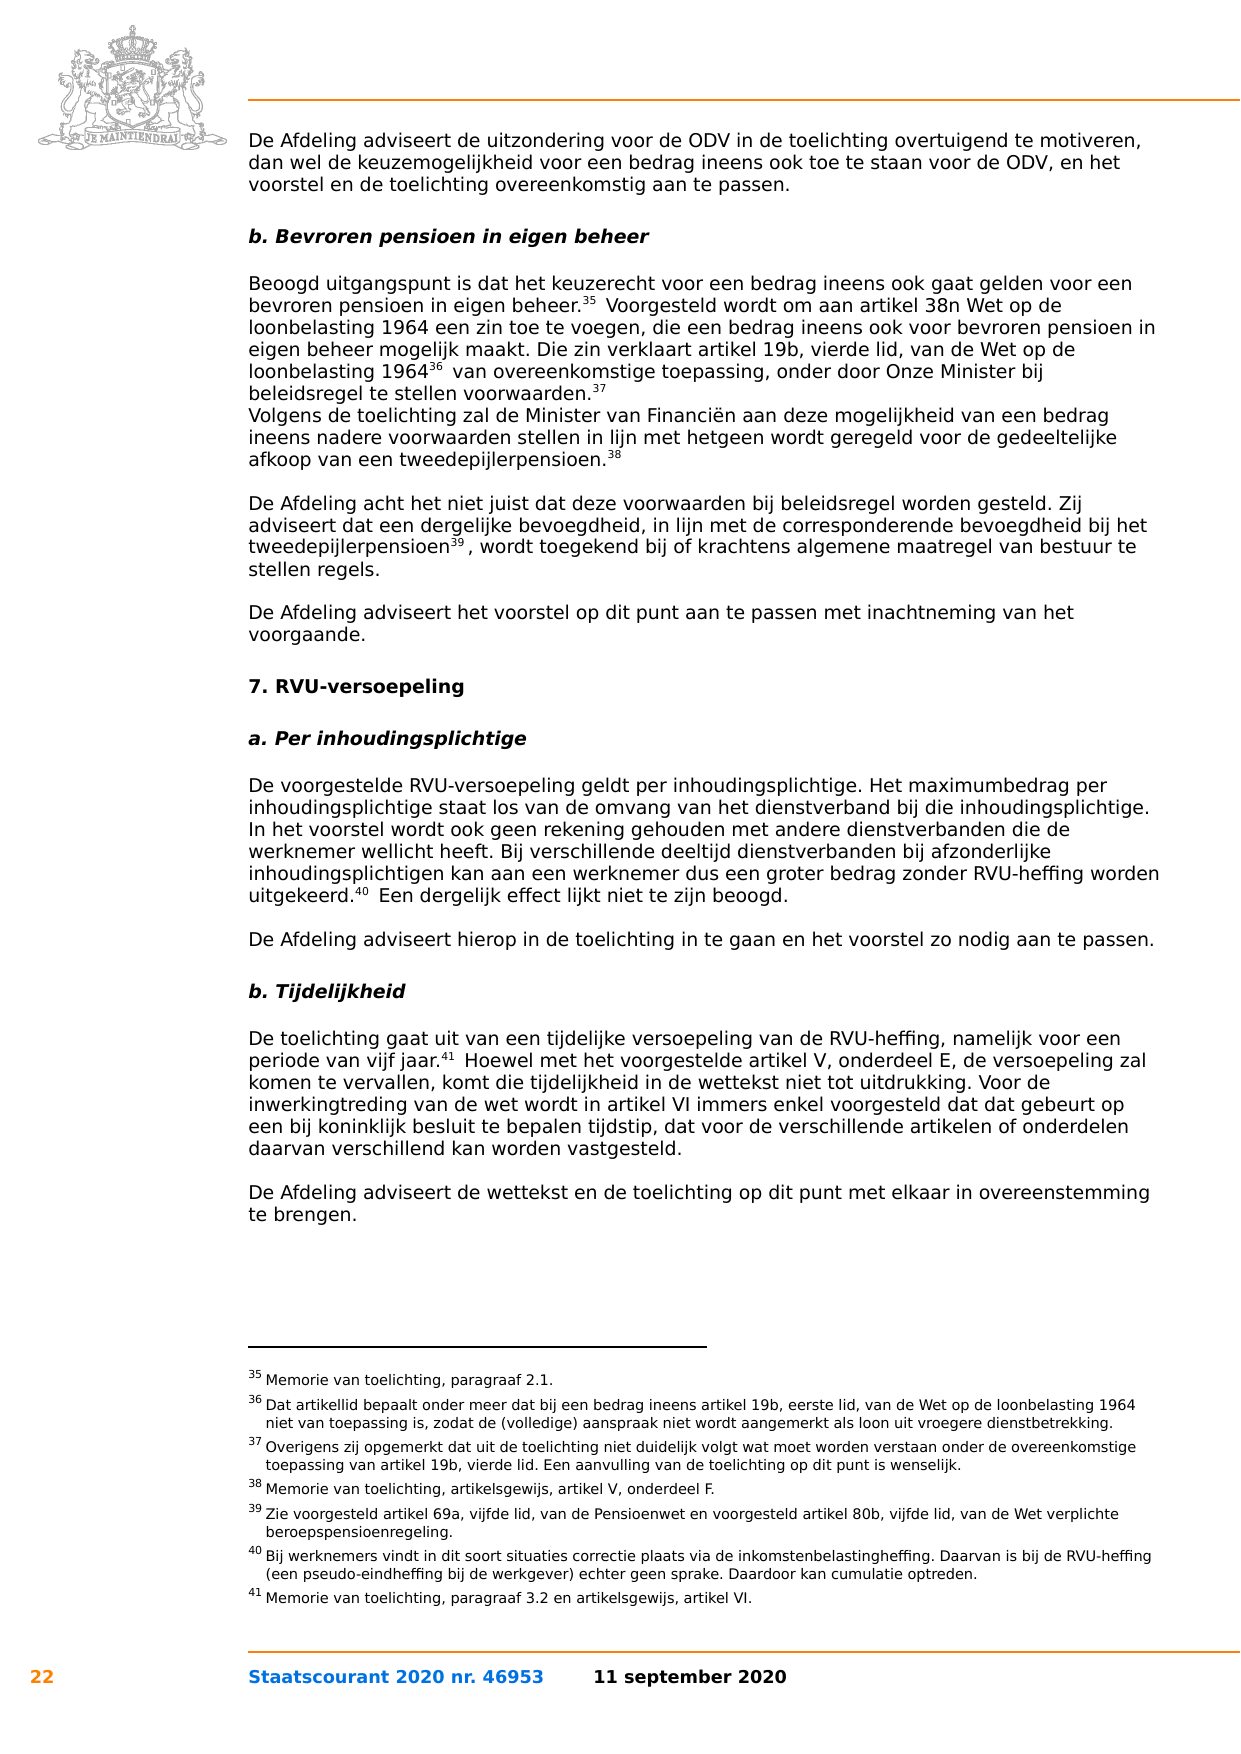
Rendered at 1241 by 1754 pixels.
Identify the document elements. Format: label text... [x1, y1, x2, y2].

text De Afdeling acht het niet juist dat deze voorwaarden bij beleidsregel worden gesteld. Zij adviseert dat een dergelijke bevoegdheid, in lijn met de corresponderende bevoegdheid bij het tweedepijlerpensioen, wordt toegekend bij of krachtens algemene maatregel van bestuur te stellen regels. [248, 492, 1163, 580]
text Memorie van toelichting, artikelsgewijs, artikel V, onderdeel F. [248, 1477, 1163, 1499]
text Bij werknemers vindt in dit soort situaties correctie plaats via de inkomstenbelastingheffing. Daarvan is bij de RVU-heffing (een pseudo-eindheffing bij de werkgever) echter geen sprake. Daardoor kan cumulatie optreden. [248, 1544, 1163, 1583]
text Volgens de toelichting zal de Minister van Financiën aan deze mogelijkheid van een bedrag ineens nadere voorwaarden stellen in lijn met hetgeen wordt geregeld voor de gedeeltelijke afkoop van een tweedepijlerpensioen. [248, 405, 1163, 471]
subtitle b. Tijdelijkheid [248, 981, 1163, 1003]
picture [38, 25, 227, 150]
text Dat artikellid bepaalt onder meer dat bij een bedrag ineens artikel 19b, eerste lid, van de Wet op de loonbelasting 1964 niet van toepassing is, zodat de (volledige) aanspraak niet wordt aangemerkt als loon uit vroegere dienstbetrekking. [248, 1393, 1163, 1432]
subtitle a. Per inhoudingsplichtige [248, 728, 1163, 750]
text Beoogd uitgangspunt is dat het keuzerecht voor een bedrag ineens ook gaat gelden voor een bevroren pensioen in eigen beheer. Voorgesteld wordt om aan artikel 38n Wet op de loonbelasting 1964 een zin toe te voegen, die een bedrag ineens ook voor bevroren pensioen in eigen beheer mogelijk maakt. Die zin verklaart artikel 19b, vierde lid, van de Wet op de loonbelasting 1964 van overeenkomstige toepassing, onder door Onze Minister bij beleidsregel te stellen voorwaarden. [248, 273, 1163, 405]
text Memorie van toelichting, paragraaf 2.1. [248, 1368, 1163, 1390]
text De Afdeling adviseert de wettekst en de toelichting op dit punt met elkaar in overeenstemming te brengen. [248, 1182, 1163, 1226]
text De voorgestelde RVU-versoepeling geldt per inhoudingsplichtige. Het maximumbedrag per inhoudingsplichtige staat los van de omvang van het dienstverband bij die inhoudingsplichtige. In het voorstel wordt ook geen rekening gehouden met andere dienstverbanden die de werknemer wellicht heeft. Bij verschillende deeltijd dienstverbanden bij afzonderlijke inhoudingsplichtigen kan aan een werknemer dus een groter bedrag zonder RVU-heffing worden uitgekeerd. Een dergelijk effect lijkt niet te zijn beoogd. [248, 775, 1163, 907]
subtitle b. Bevroren pensioen in eigen beheer [248, 226, 1163, 248]
text Overigens zij opgemerkt dat uit de toelichting niet duidelijk volgt wat moet worden verstaan onder de overeenkomstige toepassing van artikel 19b, vierde lid. Een aanvulling van de toelichting op dit punt is wenselijk. [248, 1435, 1163, 1474]
text De Afdeling adviseert hierop in de toelichting in te gaan en het voorstel zo nodig aan te passen. [248, 929, 1163, 951]
text De toelichting gaat uit van een tijdelijke versoepeling van de RVU-heffing, namelijk voor een periode van vijf jaar. Hoewel met het voorgestelde artikel V, onderdeel E, de versoepeling zal komen te vervallen, komt die tijdelijkheid in de wettekst niet tot uitdrukking. Voor de inwerkingtreding van de wet wordt in artikel VI immers enkel voorgesteld dat dat gebeurt op een bij koninklijk besluit te bepalen tijdstip, dat voor de verschillende artikelen of onderdelen daarvan verschillend kan worden vastgesteld. [248, 1028, 1163, 1160]
subtitle 7. RVU-versoepeling [248, 676, 1163, 698]
text De Afdeling adviseert de uitzondering voor de ODV in de toelichting overtuigend te motiveren, dan wel de keuzemogelijkheid voor een bedrag ineens ook toe te staan voor de ODV, en het voorstel en de toelichting overeenkomstig aan te passen. [248, 130, 1163, 196]
text Memorie van toelichting, paragraaf 3.2 en artikelsgewijs, artikel VI. [248, 1586, 1163, 1608]
text Zie voorgesteld artikel 69a, vijfde lid, van de Pensioenwet en voorgesteld artikel 80b, vijfde lid, van de Wet verplichte beroepspensioenregeling. [248, 1502, 1163, 1541]
text De Afdeling adviseert het voorstel op dit punt aan te passen met inachtneming van het voorgaande. [248, 602, 1163, 646]
